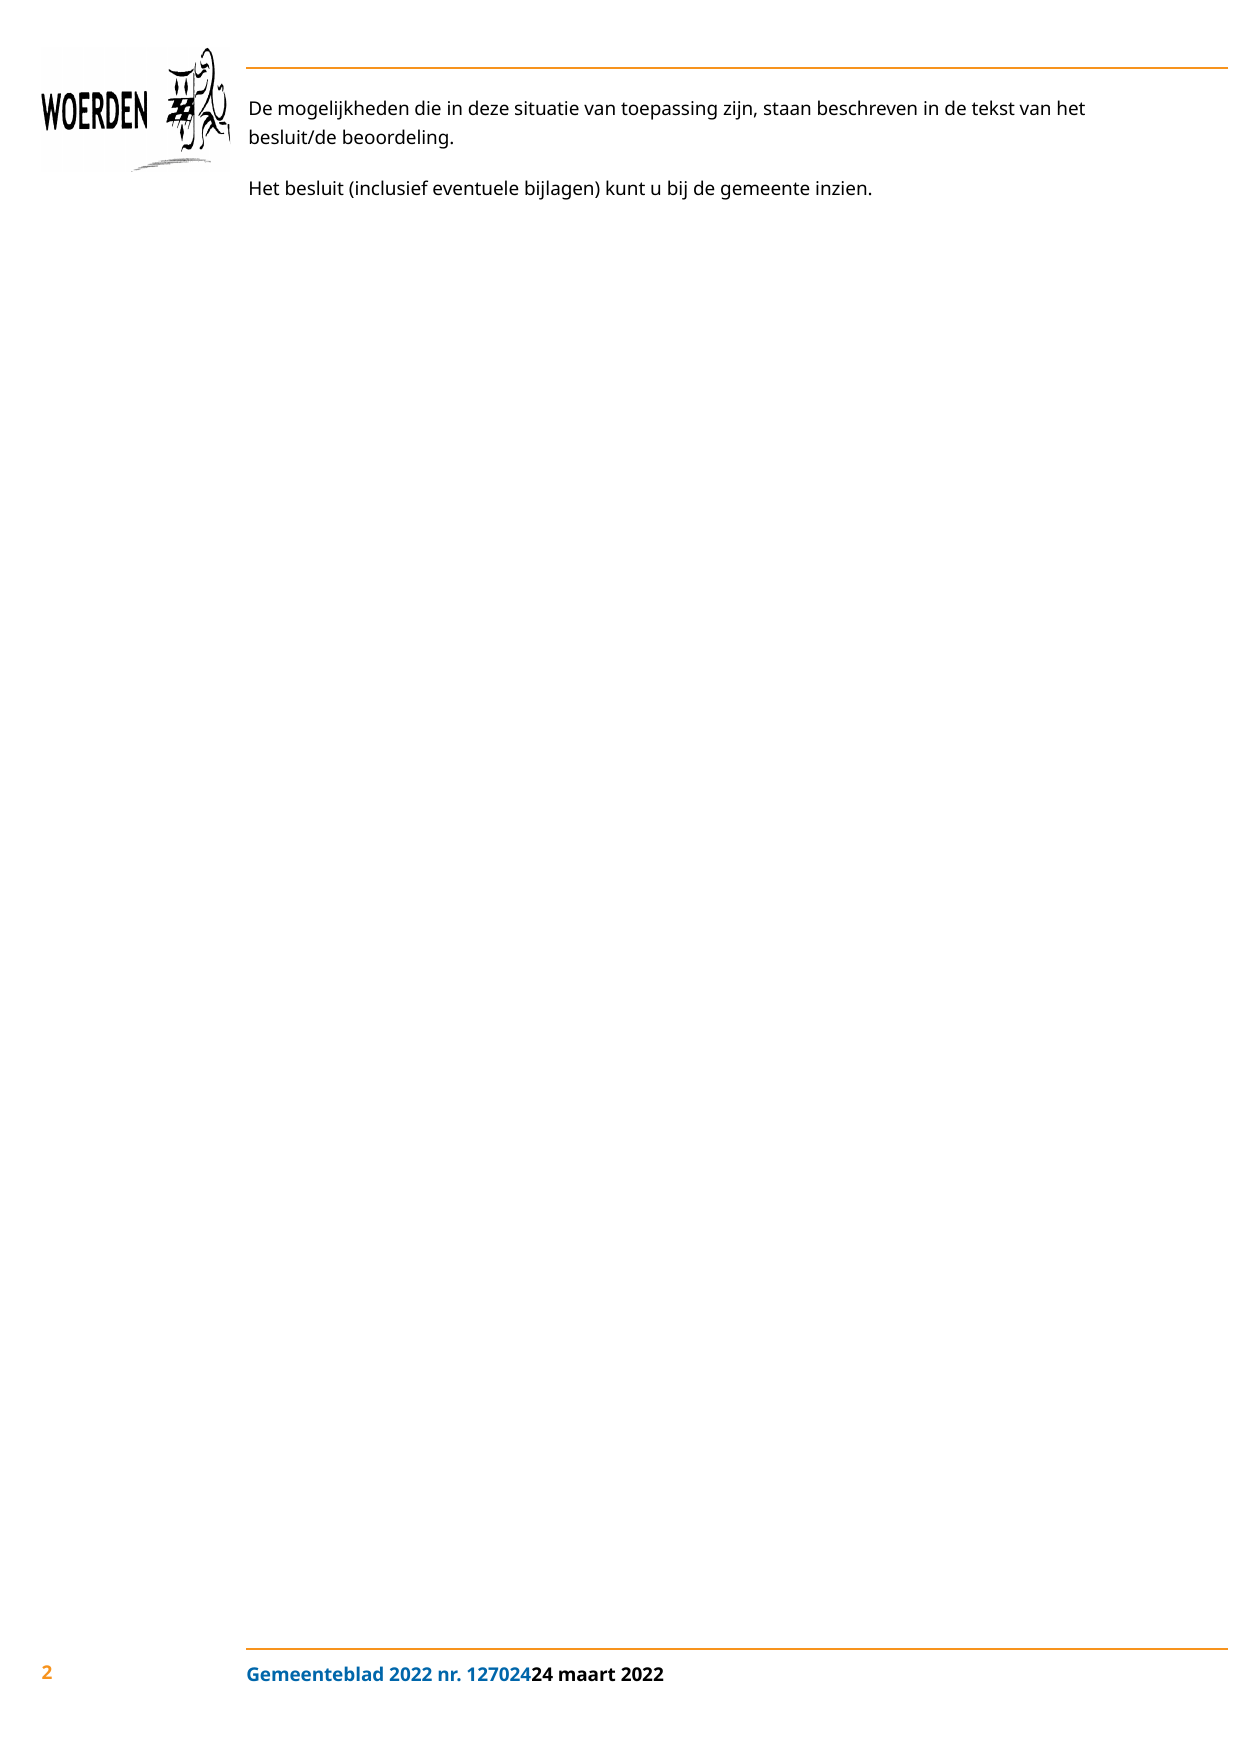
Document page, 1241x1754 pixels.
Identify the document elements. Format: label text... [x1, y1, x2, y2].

picture [41, 47, 231, 172]
text Het besluit (inclusief eventuele bijlagen) kunt u bij de gemeente inzien. [248, 175, 1152, 201]
text De mogelijkheden die in deze situatie van toepassing zijn, staan beschreven in de tekst van het besluit/de beoordeling. [248, 95, 1152, 150]
